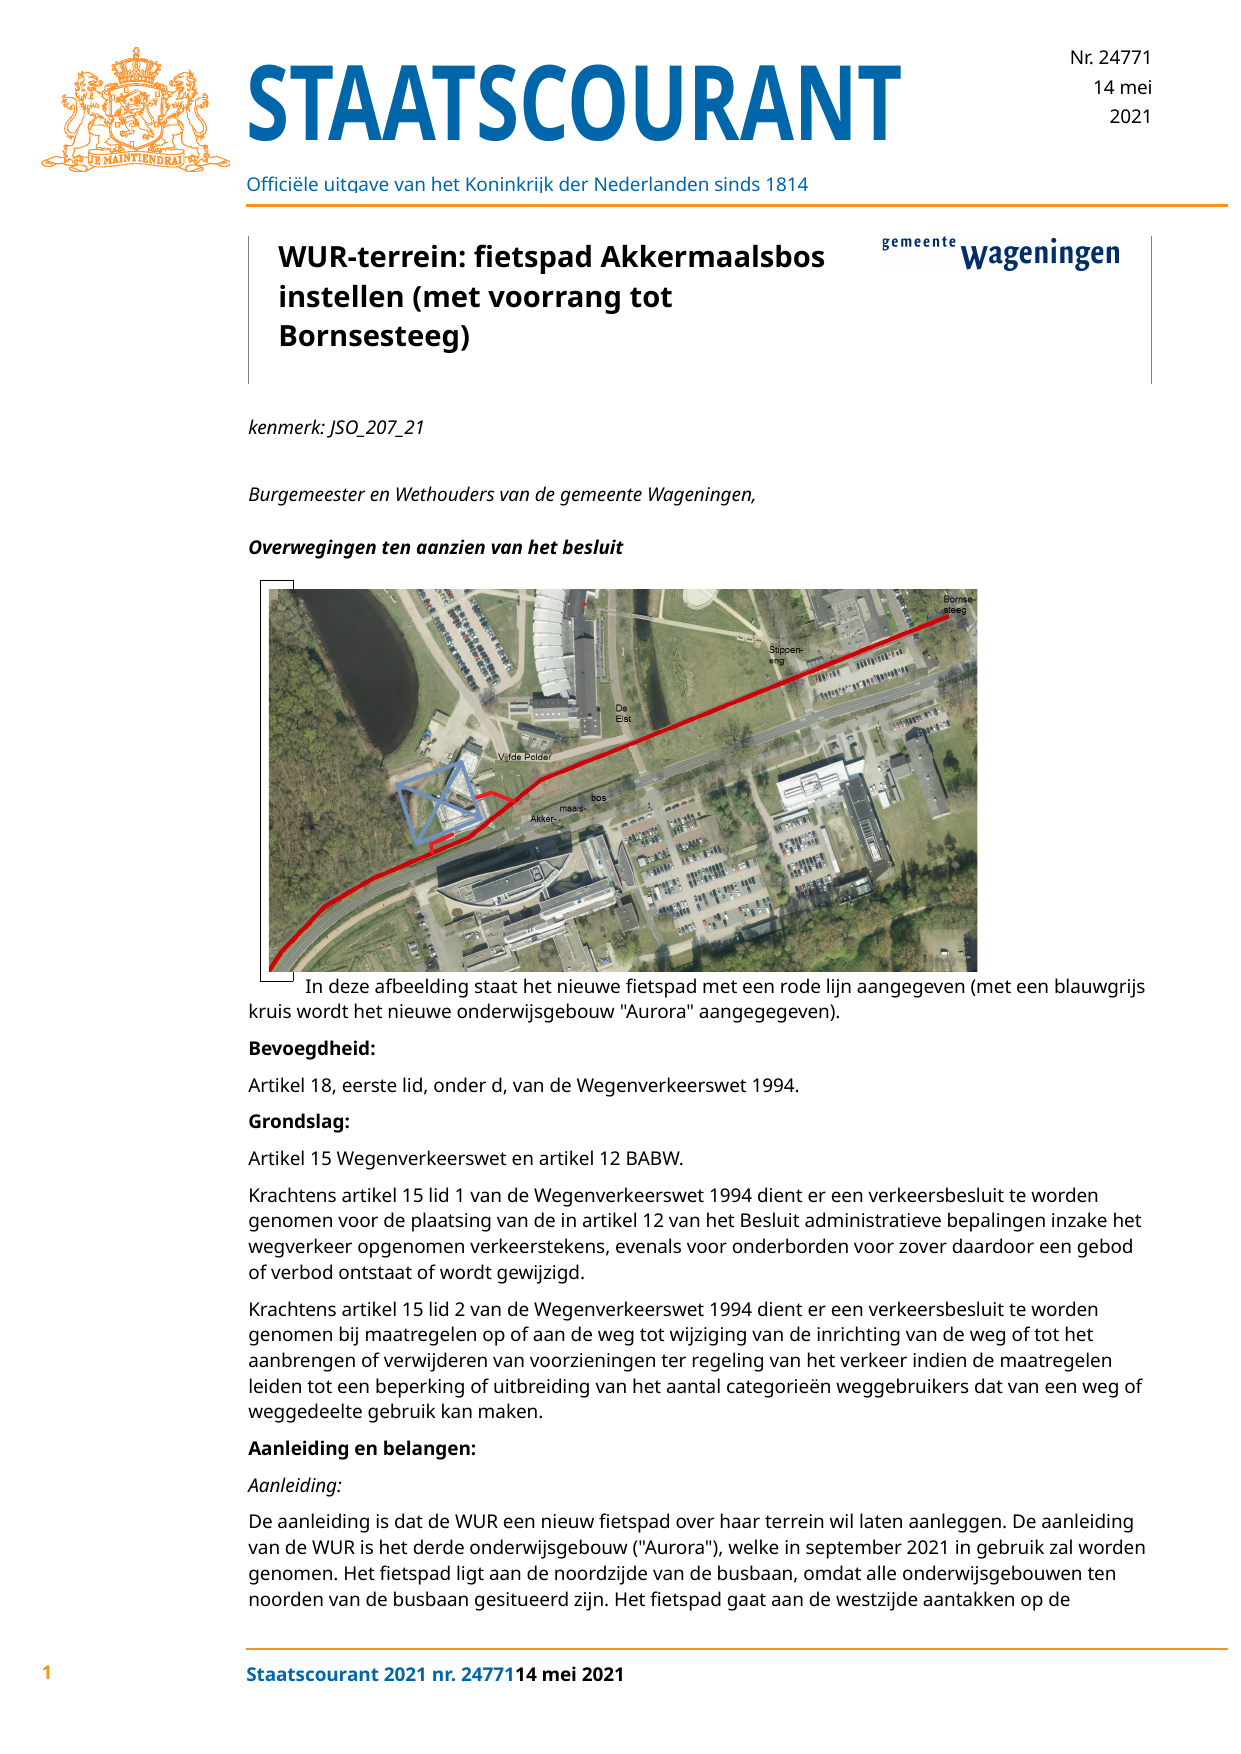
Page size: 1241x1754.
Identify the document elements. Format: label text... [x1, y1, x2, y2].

text Artikel 15 Wegenverkeerswet en artikel 12 BABW. [248, 1145, 1152, 1171]
text In deze afbeelding staat het nieuwe fietspad met een rode lijn aangegeven (met een blauwgrijs kruis wordt het nieuwe onderwijsgebouw "Aurora" aangegegeven). [248, 568, 1152, 1024]
text kenmerk: JSO_207_21 [248, 414, 1152, 440]
table_header [850, 236, 1151, 384]
text Burgemeester en Wethouders van de gemeente Wageningen, [248, 482, 1152, 507]
text Krachtens artikel 15 lid 1 van de Wegenverkeerswet 1994 dient er een verkeersbesluit te worden genomen voor de plaatsing van de in artikel 12 van het Besluit administratieve bepalingen inzake het wegverkeer opgenomen verkeerstekens, evenals voor onderborden voor zover daardoor een gebod of verbod ontstaat of wordt gewijzigd. [248, 1182, 1152, 1285]
text De aanleiding is dat de WUR een nieuw fietspad over haar terrein wil laten aanleggen. De aanleiding van de WUR is het derde onderwijsgebouw ("Aurora"), welke in september 2021 in gebruik zal worden genomen. Het fietspad ligt aan de noordzijde van de busbaan, omdat alle onderwijsgebouwen ten noorden van de busbaan gesitueerd zijn. Het fietspad gaat aan de westzijde aantakken op de [248, 1509, 1152, 1612]
table_header WUR-terrein: fietspad Akkermaalsbos instellen (met voorrang tot Bornsesteeg) [249, 236, 850, 384]
text Krachtens artikel 15 lid 2 van de Wegenverkeerswet 1994 dient er een verkeersbesluit te worden genomen bij maatregelen op of aan de weg tot wijziging van de inrichting van de weg of tot het aanbrengen of verwijderen van voorzieningen ter regeling van het verkeer indien de maatregelen leiden tot een beperking of uitbreiding van het aantal categorieën weggebruikers dat van een weg of weggedeelte gebruik kan maken. [248, 1296, 1152, 1424]
picture [41, 47, 231, 172]
text Grondslag: [248, 1108, 1152, 1134]
text Artikel 18, eerste lid, onder d, van de Wegenverkeerswet 1994. [248, 1072, 1152, 1098]
text Overwegingen ten aanzien van het besluit [248, 534, 1152, 560]
picture [268, 589, 978, 972]
picture [882, 236, 1119, 271]
text Aanleiding: [248, 1472, 1152, 1498]
text Aanleiding en belangen: [248, 1435, 1152, 1461]
text Bevoegdheid: [248, 1035, 1152, 1061]
